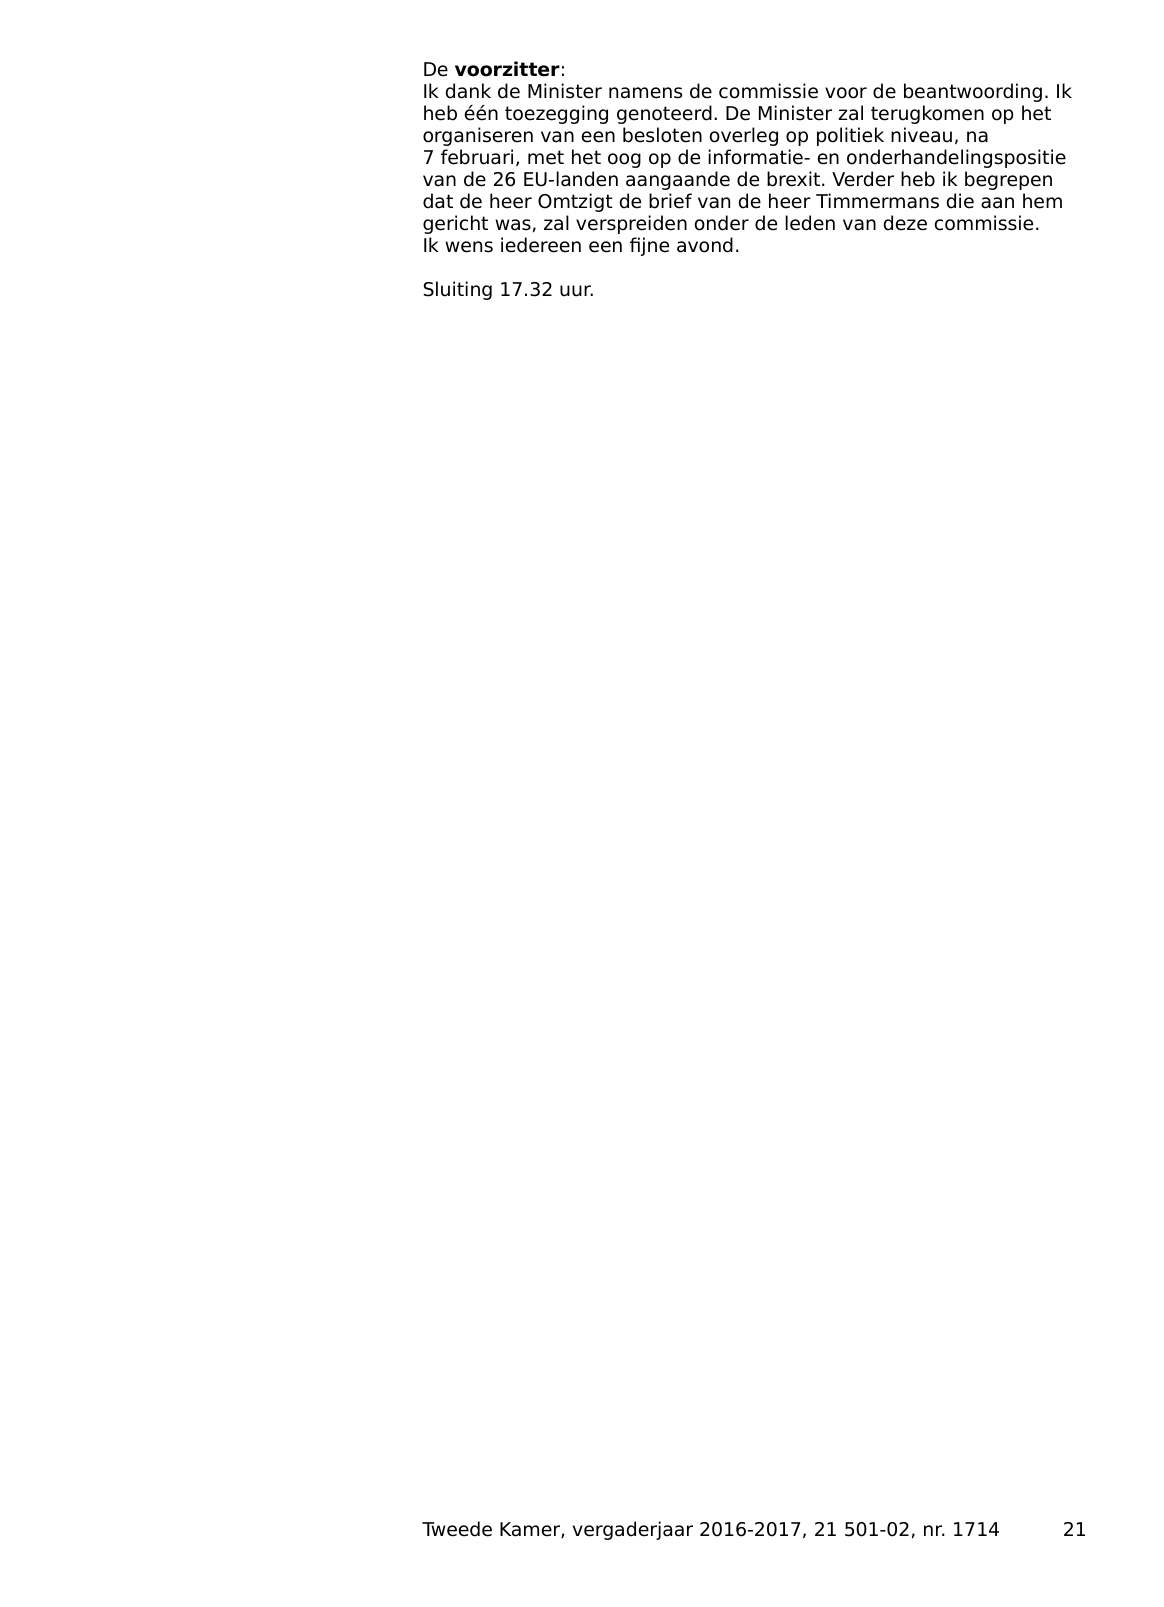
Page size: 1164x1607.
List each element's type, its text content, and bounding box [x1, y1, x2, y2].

text Ik wens iedereen een fijne avond. [422, 235, 1087, 257]
text Ik dank de Minister namens de commissie voor de beantwoording. Ik heb één toezegging genoteerd. De Minister zal terugkomen op het organiseren van een besloten overleg op politiek niveau, na 7 februari, met het oog op de informatie- en onderhandelingspositie van de 26 EU-landen aangaande de brexit. Verder heb ik begrepen dat de heer Omtzigt de brief van de heer Timmermans die aan hem gericht was, zal verspreiden onder de leden van deze commissie. [422, 81, 1087, 235]
text Sluiting 17.32 uur. [422, 279, 1087, 301]
text De voorzitter: [422, 59, 1087, 81]
